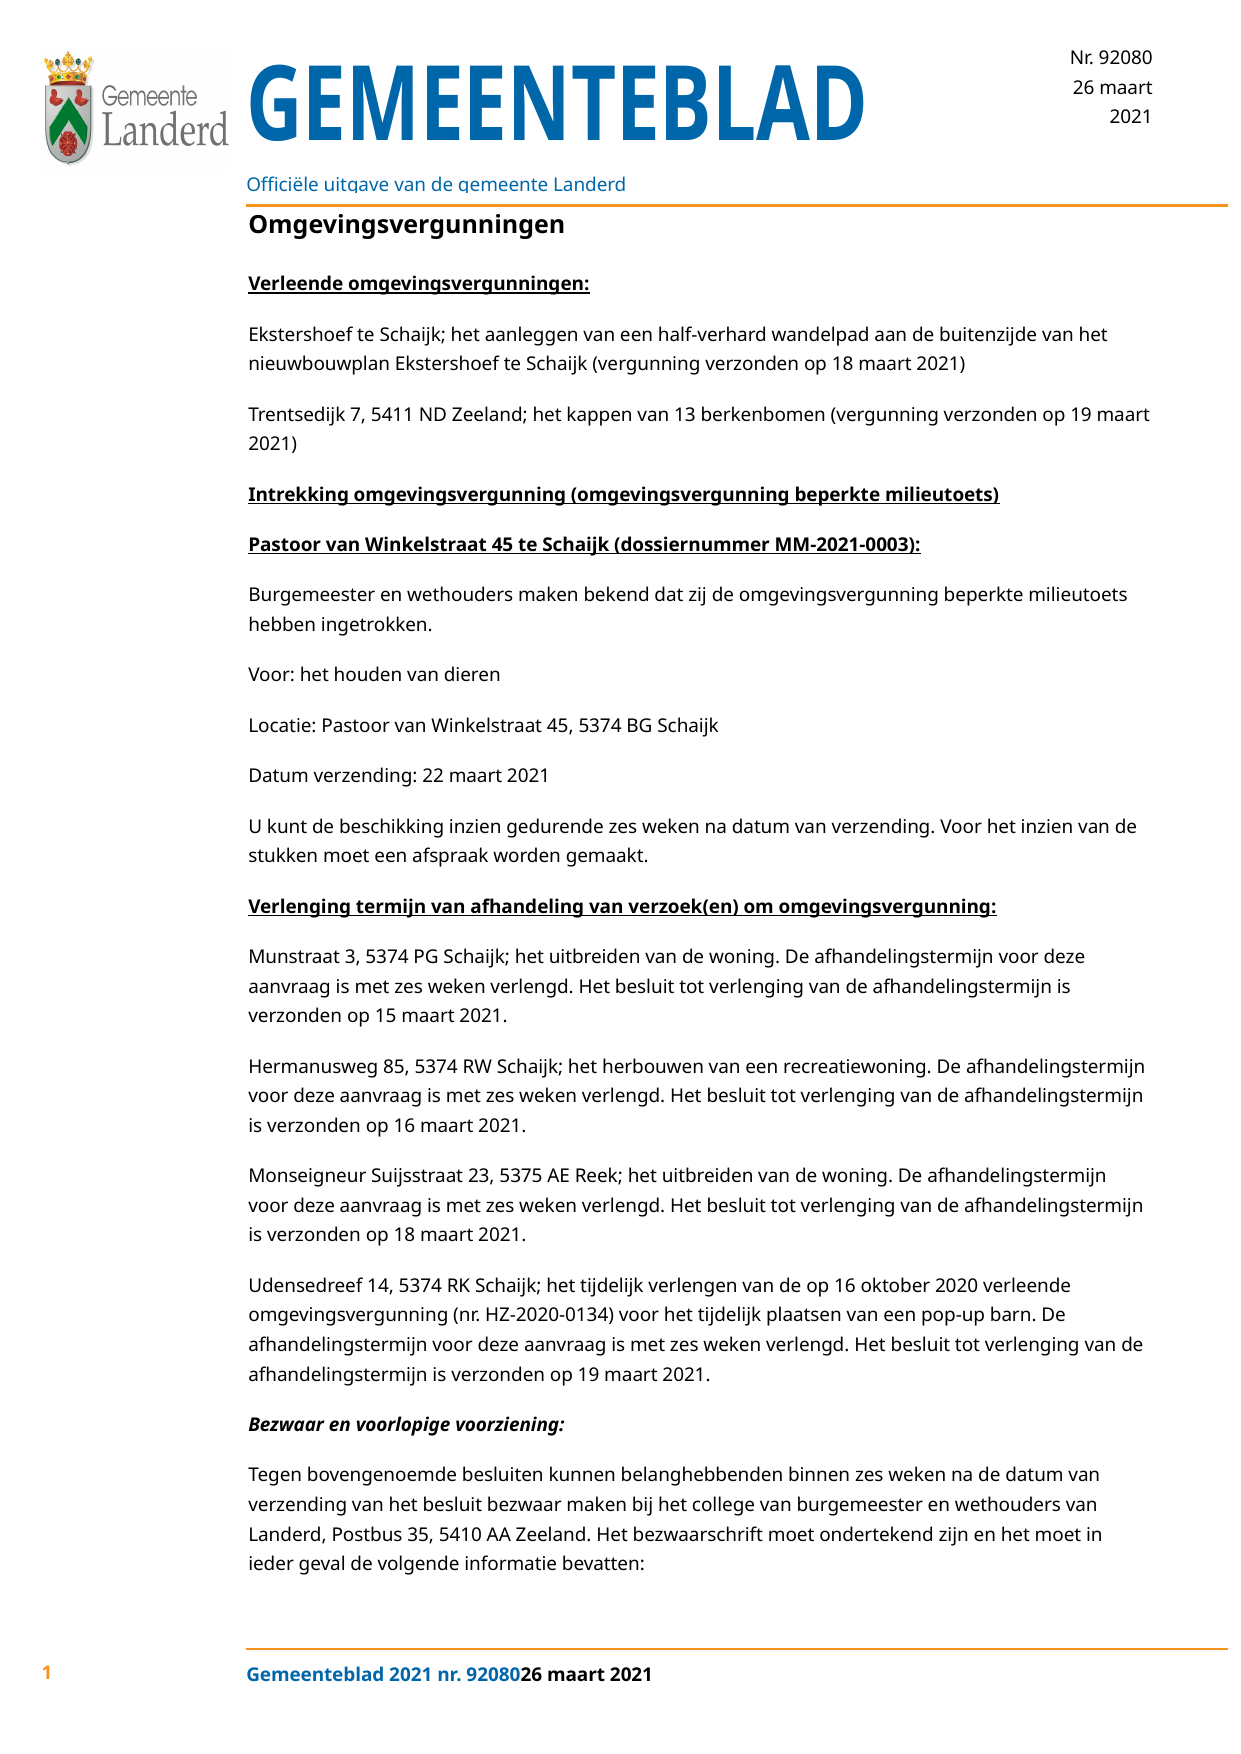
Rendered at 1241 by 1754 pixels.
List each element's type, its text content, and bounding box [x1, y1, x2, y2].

text Verleende omgevingsvergunningen: [248, 270, 1152, 296]
text Datum verzending: 22 maart 2021 [248, 762, 1152, 788]
text Udensedreef 14, 5374 RK Schaijk; het tijdelijk verlengen van de op 16 oktober 2020 verleende omgevingsvergunning (nr. HZ-2020-0134) voor het tijdelijk plaatsen van een pop-up barn. De afhandelingstermijn voor deze aanvraag is met zes weken verlengd. Het besluit tot verlenging van de afhandelingstermijn is verzonden op 19 maart 2021. [248, 1272, 1152, 1386]
text U kunt de beschikking inzien gedurende zes weken na datum van verzending. Voor het inzien van de stukken moet een afspraak worden gemaakt. [248, 813, 1152, 868]
text Omgevingsvergunningen [248, 207, 1152, 241]
text Trentsedijk 7, 5411 ND Zeeland; het kappen van 13 berkenbomen (vergunning verzonden op 19 maart 2021) [248, 401, 1152, 456]
text Burgemeester en wethouders maken bekend dat zij de omgevingsvergunning beperkte milieutoets hebben ingetrokken. [248, 582, 1152, 637]
text Munstraat 3, 5374 PG Schaijk; het uitbreiden van de woning. De afhandelingstermijn voor deze aanvraag is met zes weken verlengd. Het besluit tot verlenging van de afhandelingstermijn is verzonden op 15 maart 2021. [248, 943, 1152, 1028]
text Monseigneur Suijsstraat 23, 5375 AE Reek; het uitbreiden van de woning. De afhandelingstermijn voor deze aanvraag is met zes weken verlengd. Het besluit tot verlenging van de afhandelingstermijn is verzonden op 18 maart 2021. [248, 1162, 1152, 1247]
text Locatie: Pastoor van Winkelstraat 45, 5374 BG Schaijk [248, 712, 1152, 738]
text Verlenging termijn van afhandeling van verzoek(en) om omgevingsvergunning: [248, 893, 1152, 918]
text Voor: het houden van dieren [248, 662, 1152, 687]
picture [41, 47, 231, 172]
text Intrekking omgevingsvergunning (omgevingsvergunning beperkte milieutoets) [248, 481, 1152, 506]
text Tegen bovengenoemde besluiten kunnen belanghebbenden binnen zes weken na de datum van verzending van het besluit bezwaar maken bij het college van burgemeester en wethouders van Landerd, Postbus 35, 5410 AA Zeeland. Het bezwaarschrift moet ondertekend zijn en het moet in ieder geval de volgende informatie bevatten: [248, 1462, 1152, 1576]
text Ekstershoef te Schaijk; het aanleggen van een half-verhard wandelpad aan de buitenzijde van het nieuwbouwplan Ekstershoef te Schaijk (vergunning verzonden op 18 maart 2021) [248, 321, 1152, 376]
text Bezwaar en voorlopige voorziening: [248, 1411, 1152, 1437]
text Pastoor van Winkelstraat 45 te Schaijk (dossiernummer MM-2021-0003): [248, 531, 1152, 557]
text Hermanusweg 85, 5374 RW Schaijk; het herbouwen van een recreatiewoning. De afhandelingstermijn voor deze aanvraag is met zes weken verlengd. Het besluit tot verlenging van de afhandelingstermijn is verzonden op 16 maart 2021. [248, 1053, 1152, 1138]
